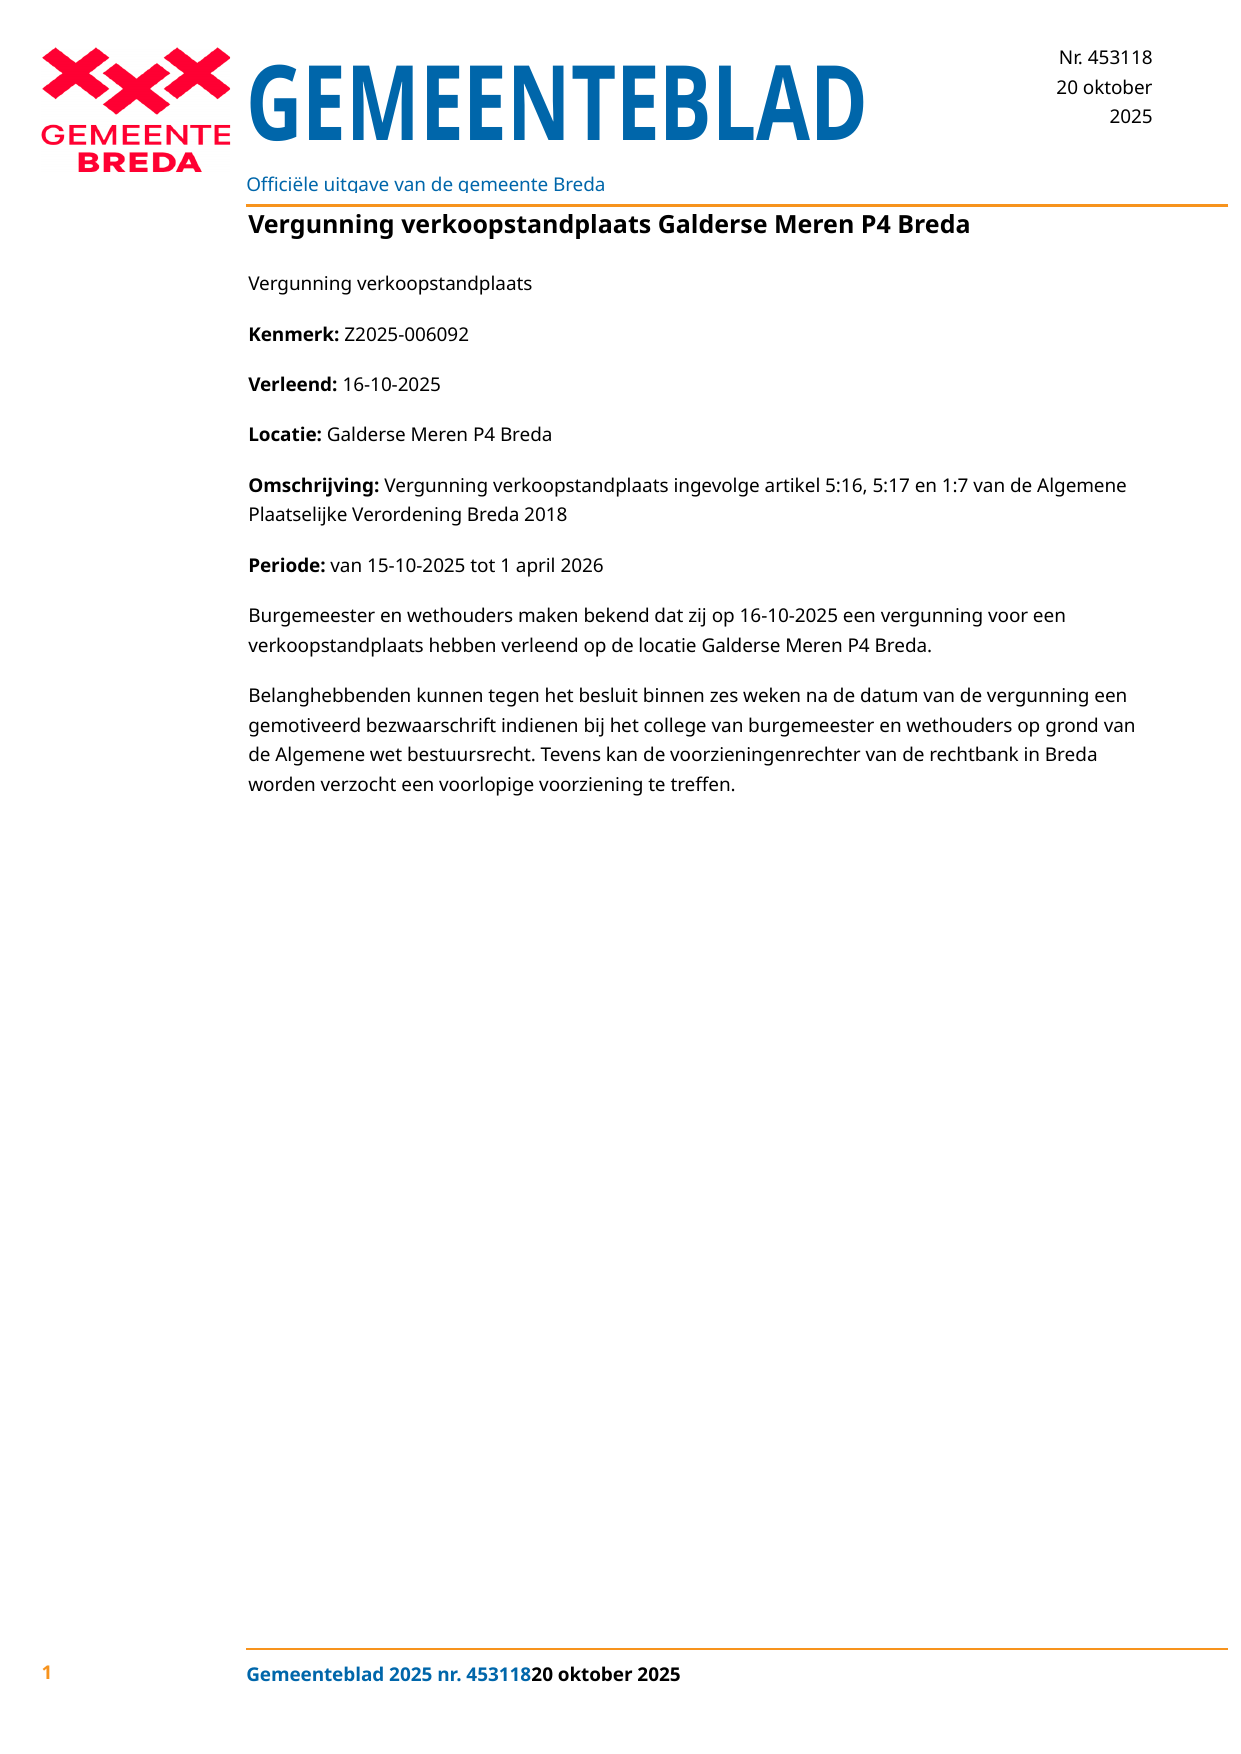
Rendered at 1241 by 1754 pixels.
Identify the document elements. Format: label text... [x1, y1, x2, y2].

picture [41, 47, 231, 172]
text Kenmerk: Z2025-006092 [248, 321, 1152, 346]
text Verleend: 16-10-2025 [248, 371, 1152, 397]
text Burgemeester en wethouders maken bekend dat zij op 16-10-2025 een vergunning voor een verkoopstandplaats hebben verleend op de locatie Galderse Meren P4 Breda. [248, 602, 1152, 658]
text Omschrijving: Vergunning verkoopstandplaats ingevolge artikel 5:16, 5:17 en 1:7 van de Algemene Plaatselijke Verordening Breda 2018 [248, 472, 1152, 527]
text Vergunning verkoopstandplaats Galderse Meren P4 Breda [248, 207, 1152, 241]
text Vergunning verkoopstandplaats [248, 270, 1152, 296]
text Locatie: Galderse Meren P4 Breda [248, 422, 1152, 447]
text Belanghebbenden kunnen tegen het besluit binnen zes weken na de datum van de vergunning een gemotiveerd bezwaarschrift indienen bij het college van burgemeester en wethouders op grond van de Algemene wet bestuursrecht. Tevens kan de voorzieningenrechter van de rechtbank in Breda worden verzocht een voorlopige voorziening te treffen. [248, 682, 1152, 797]
text Periode: van 15-10-2025 tot 1 april 2026 [248, 552, 1152, 578]
